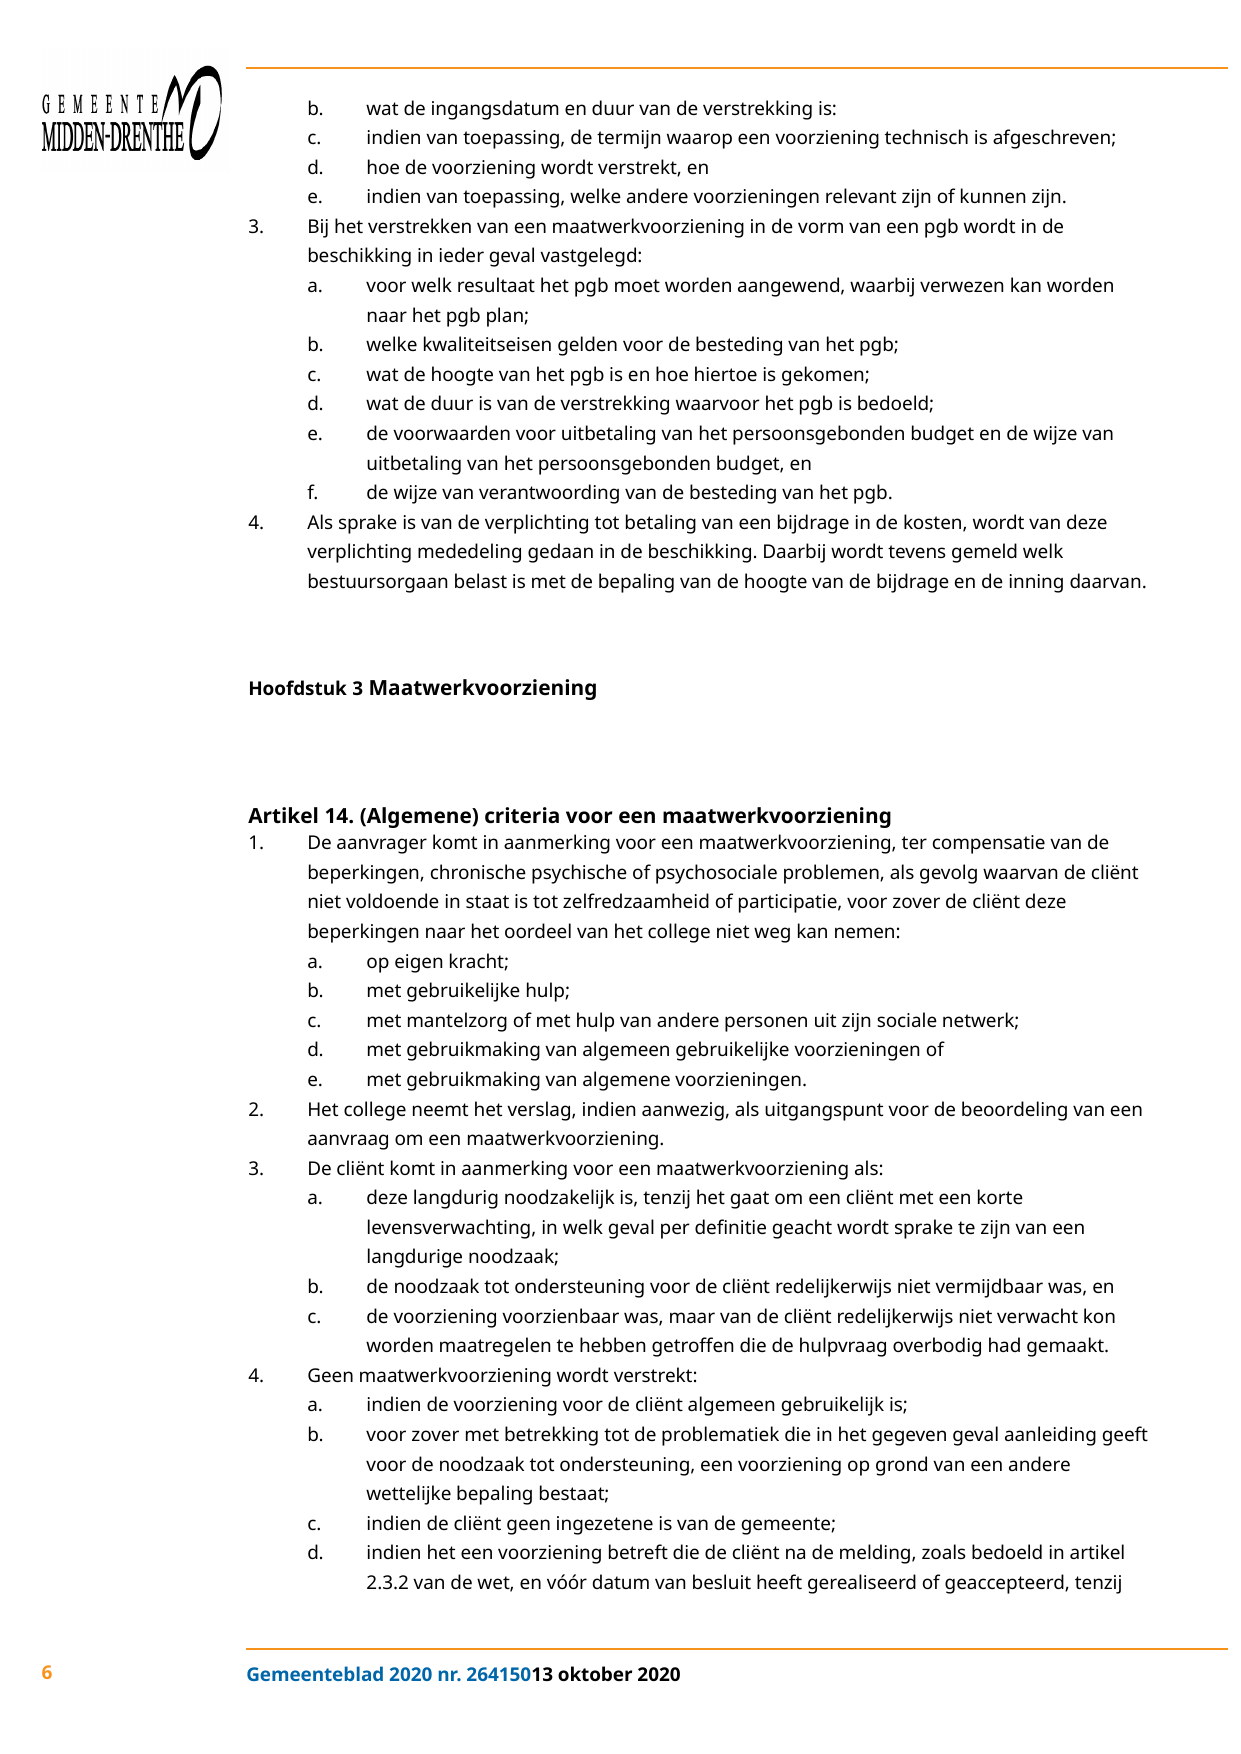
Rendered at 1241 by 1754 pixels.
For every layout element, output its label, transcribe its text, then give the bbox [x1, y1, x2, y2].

list Geen maatwerkvoorziening wordt verstrekt: [248, 1362, 1152, 1388]
list indien de cliënt geen ingezetene is van de gemeente; [307, 1510, 1152, 1536]
list Als sprake is van de verplichting tot betaling van een bijdrage in de kosten, wordt van deze verplichting mededeling gedaan in de beschikking. Daarbij wordt tevens gemeld welk bestuursorgaan belast is met de bepaling van de hoogte van de bijdrage en de inning daarvan. [248, 509, 1152, 594]
list indien van toepassing, de termijn waarop een voorziening technisch is afgeschreven; [307, 124, 1152, 150]
text Artikel 14. (Algemene) criteria voor een maatwerkvoorziening [248, 801, 1152, 829]
list deze langdurig noodzakelijk is, tenzij het gaat om een cliënt met een korte levensverwachting, in welk geval per definitie geacht wordt sprake te zijn van een langdurige noodzaak; [307, 1184, 1152, 1269]
list voor zover met betrekking tot de problematiek die in het gegeven geval aanleiding geeft voor de noodzaak tot ondersteuning, een voorziening op grond van een andere wettelijke bepaling bestaat; [307, 1421, 1152, 1506]
list hoe de voorziening wordt verstrekt, en [307, 154, 1152, 180]
list de voorziening voorzienbaar was, maar van de cliënt redelijkerwijs niet verwacht kon worden maatregelen te hebben getroffen die de hulpvraag overbodig had gemaakt. [307, 1303, 1152, 1358]
list wat de duur is van de verstrekking waarvoor het pgb is bedoeld; [307, 391, 1152, 416]
list indien de voorziening voor de cliënt algemeen gebruikelijk is; [307, 1392, 1152, 1417]
list wat de ingangsdatum en duur van de verstrekking is: [307, 95, 1152, 121]
list De aanvrager komt in aanmerking voor een maatwerkvoorziening, ter compensatie van de beperkingen, chronische psychische of psychosociale problemen, als gevolg waarvan de cliënt niet voldoende in staat is tot zelfredzaamheid of participatie, voor zover de cliënt deze beperkingen naar het oordeel van het college niet weg kan nemen: [248, 829, 1152, 944]
list de noodzaak tot ondersteuning voor de cliënt redelijkerwijs niet vermijdbaar was, en [307, 1273, 1152, 1299]
list met gebruikmaking van algemeen gebruikelijke voorzieningen of [307, 1037, 1152, 1062]
list De cliënt komt in aanmerking voor een maatwerkvoorziening als: [248, 1155, 1152, 1181]
picture [41, 47, 231, 172]
text Hoofdstuk 3 Maatwerkvoorziening [248, 673, 1152, 701]
list wat de hoogte van het pgb is en hoe hiertoe is gekomen; [307, 361, 1152, 387]
list met gebruikelijke hulp; [307, 977, 1152, 1003]
list met gebruikmaking van algemene voorzieningen. [307, 1066, 1152, 1092]
list de wijze van verantwoording van de besteding van het pgb. [307, 479, 1152, 505]
list Het college neemt het verslag, indien aanwezig, als uitgangspunt voor de beoordeling van een aanvraag om een maatwerkvoorziening. [248, 1096, 1152, 1151]
list de voorwaarden voor uitbetaling van het persoonsgebonden budget en de wijze van uitbetaling van het persoonsgebonden budget, en [307, 420, 1152, 476]
list Bij het verstrekken van een maatwerkvoorziening in de vorm van een pgb wordt in de beschikking in ieder geval vastgelegd: [248, 213, 1152, 268]
list met mantelzorg of met hulp van andere personen uit zijn sociale netwerk; [307, 1007, 1152, 1033]
list voor welk resultaat het pgb moet worden aangewend, waarbij verwezen kan worden naar het pgb plan; [307, 272, 1152, 328]
list indien het een voorziening betreft die de cliënt na de melding, zoals bedoeld in artikel 2.3.2 van de wet, en vóór datum van besluit heeft gerealiseerd of geaccepteerd, tenzij [307, 1539, 1152, 1595]
list welke kwaliteitseisen gelden voor de besteding van het pgb; [307, 331, 1152, 357]
list op eigen kracht; [307, 948, 1152, 973]
list indien van toepassing, welke andere voorzieningen relevant zijn of kunnen zijn. [307, 183, 1152, 209]
